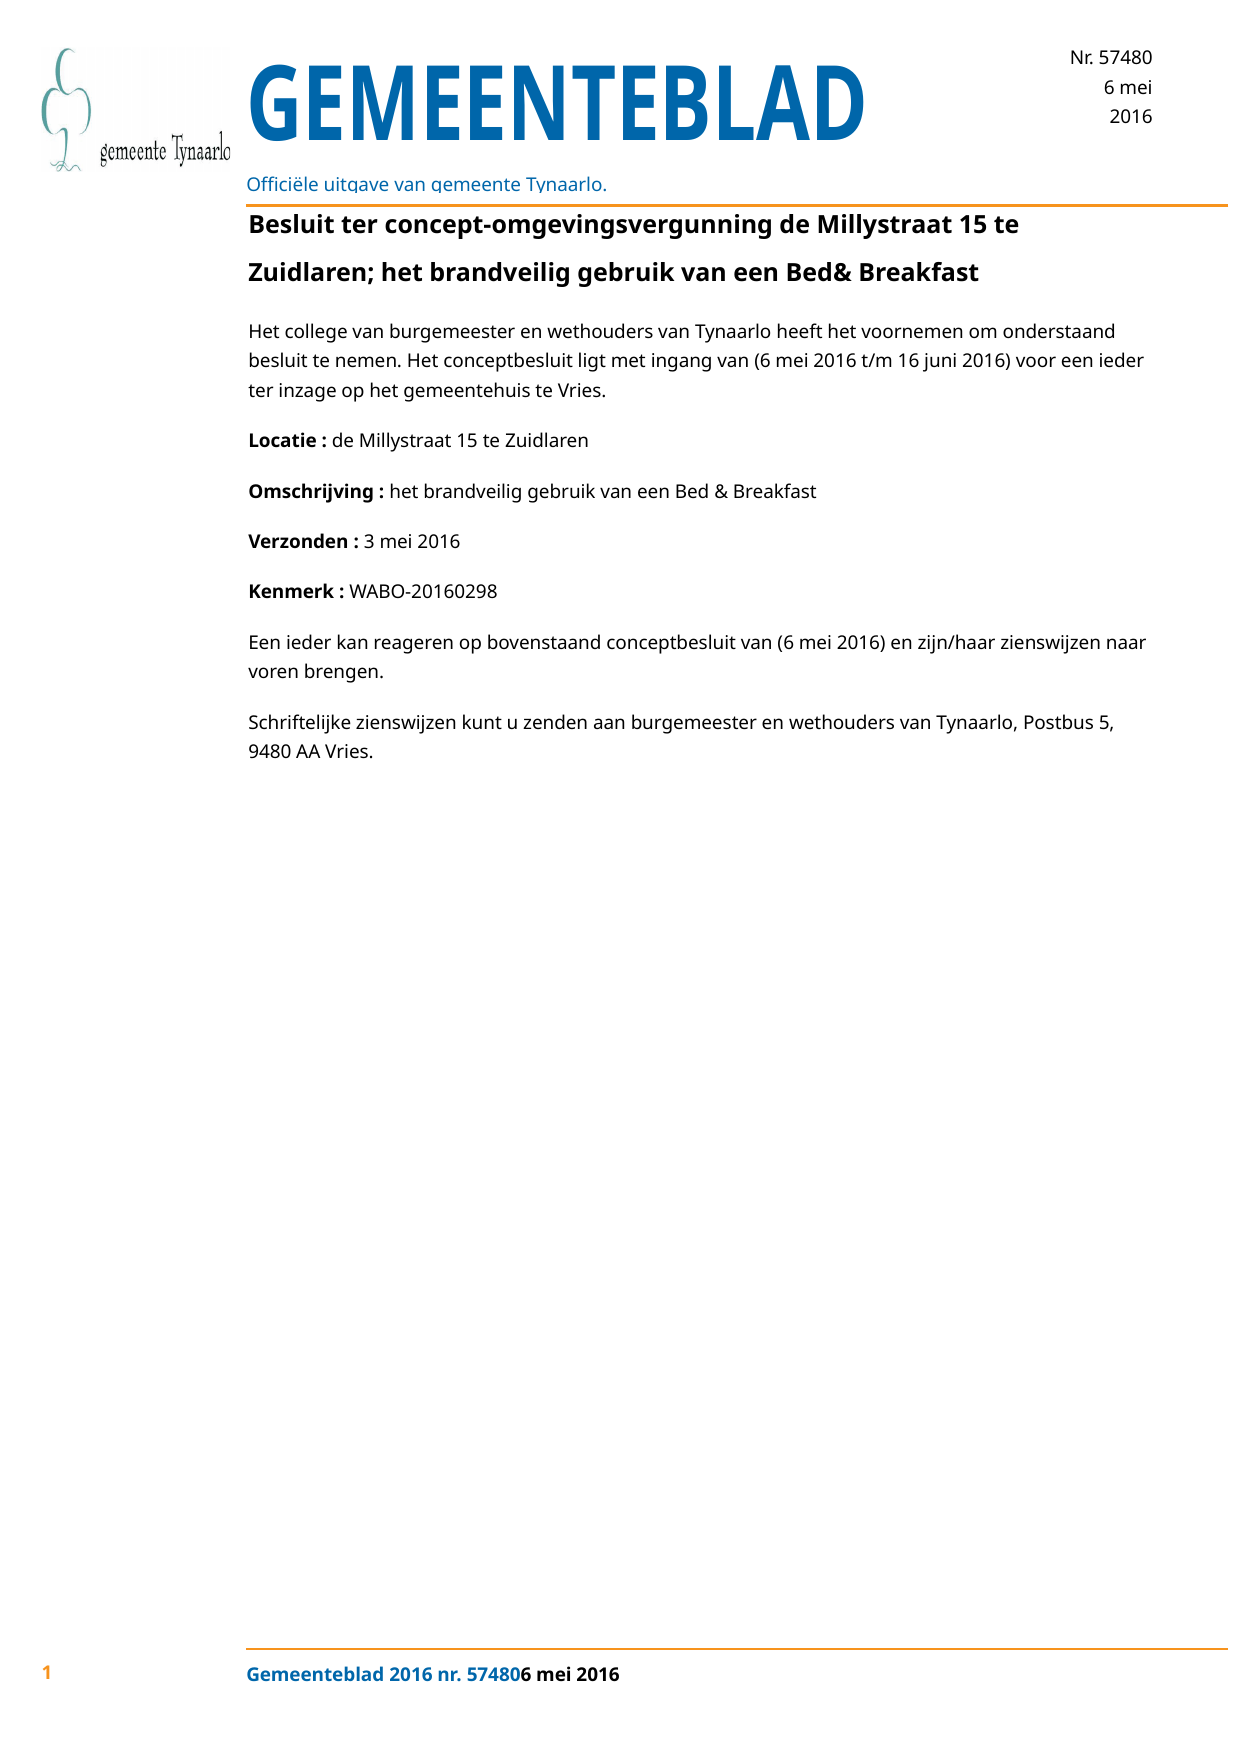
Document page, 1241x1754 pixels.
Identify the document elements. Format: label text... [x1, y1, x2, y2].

text Locatie : de Millystraat 15 te Zuidlaren [248, 427, 1152, 453]
picture [41, 47, 231, 172]
text Kenmerk : WABO-20160298 [248, 579, 1152, 604]
text Verzonden : 3 mei 2016 [248, 528, 1152, 554]
text Omschrijving : het brandveilig gebruik van een Bed & Breakfast [248, 478, 1152, 504]
text Het college van burgemeester en wethouders van Tynaarlo heeft het voornemen om onderstaand besluit te nemen. Het conceptbesluit ligt met ingang van (6 mei 2016 t/m 16 juni 2016) voor een ieder ter inzage op het gemeentehuis te Vries. [248, 318, 1152, 403]
text Een ieder kan reageren op bovenstaand conceptbesluit van (6 mei 2016) en zijn/haar zienswijzen naar voren brengen. [248, 629, 1152, 684]
text Besluit ter concept-omgevingsvergunning de Millystraat 15 te Zuidlaren; het brandveilig gebruik van een Bed& Breakfast [248, 207, 1152, 288]
text Schriftelijke zienswijzen kunt u zenden aan burgemeester en wethouders van Tynaarlo, Postbus 5, 9480 AA Vries. [248, 709, 1152, 764]
